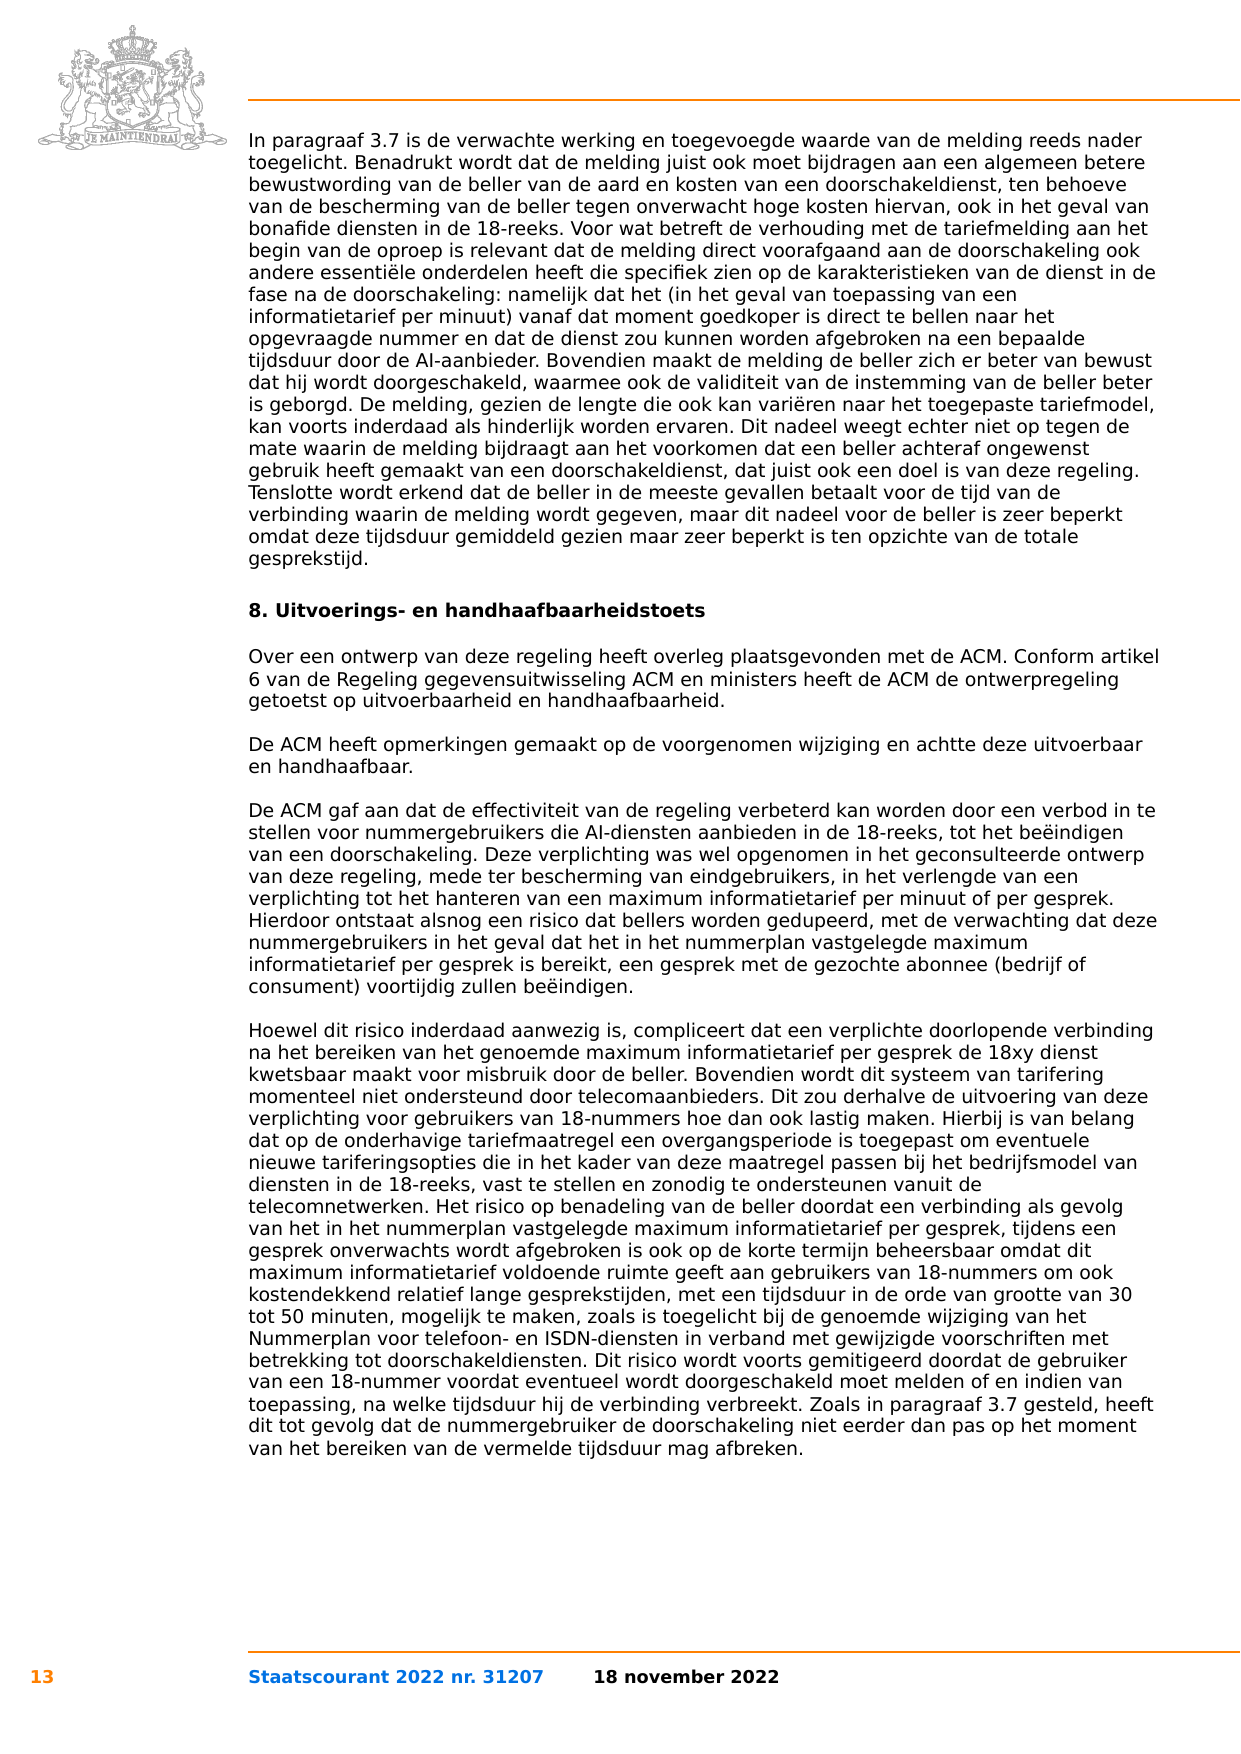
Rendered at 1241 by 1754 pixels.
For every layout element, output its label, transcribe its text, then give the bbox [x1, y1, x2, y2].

text Over een ontwerp van deze regeling heeft overleg plaatsgevonden met de ACM. Conform artikel 6 van de Regeling gegevensuitwisseling ACM en ministers heeft de ACM de ontwerpregeling getoetst op uitvoerbaarheid en handhaafbaarheid. [248, 646, 1163, 712]
text De ACM gaf aan dat de effectiviteit van de regeling verbeterd kan worden door een verbod in te stellen voor nummergebruikers die AI-diensten aanbieden in de 18-reeks, tot het beëindigen van een doorschakeling. Deze verplichting was wel opgenomen in het geconsulteerde ontwerp van deze regeling, mede ter bescherming van eindgebruikers, in het verlengde van een verplichting tot het hanteren van een maximum informatietarief per minuut of per gesprek. Hierdoor ontstaat alsnog een risico dat bellers worden gedupeerd, met de verwachting dat deze nummergebruikers in het geval dat het in het nummerplan vastgelegde maximum informatietarief per gesprek is bereikt, een gesprek met de gezochte abonnee (bedrijf of consument) voortijdig zullen beëindigen. [248, 800, 1163, 998]
text In paragraaf 3.7 is de verwachte werking en toegevoegde waarde van de melding reeds nader toegelicht. Benadrukt wordt dat de melding juist ook moet bijdragen aan een algemeen betere bewustwording van de beller van de aard en kosten van een doorschakeldienst, ten behoeve van de bescherming van de beller tegen onverwacht hoge kosten hiervan, ook in het geval van bonafide diensten in de 18-reeks. Voor wat betreft de verhouding met de tariefmelding aan het begin van de oproep is relevant dat de melding direct voorafgaand aan de doorschakeling ook andere essentiële onderdelen heeft die specifiek zien op de karakteristieken van de dienst in de fase na de doorschakeling: namelijk dat het (in het geval van toepassing van een informatietarief per minuut) vanaf dat moment goedkoper is direct te bellen naar het opgevraagde nummer en dat de dienst zou kunnen worden afgebroken na een bepaalde tijdsduur door de AI-aanbieder. Bovendien maakt de melding de beller zich er beter van bewust dat hij wordt doorgeschakeld, waarmee ook de validiteit van de instemming van de beller beter is geborgd. De melding, gezien de lengte die ook kan variëren naar het toegepaste tariefmodel, kan voorts inderdaad als hinderlijk worden ervaren. Dit nadeel weegt echter niet op tegen de mate waarin de melding bijdraagt aan het voorkomen dat een beller achteraf ongewenst gebruik heeft gemaakt van een doorschakeldienst, dat juist ook een doel is van deze regeling. Tenslotte wordt erkend dat de beller in de meeste gevallen betaalt voor de tijd van de verbinding waarin de melding wordt gegeven, maar dit nadeel voor de beller is zeer beperkt omdat deze tijdsduur gemiddeld gezien maar zeer beperkt is ten opzichte van de totale gesprekstijd. [248, 130, 1163, 569]
picture [38, 25, 227, 150]
subtitle 8. Uitvoerings- en handhaafbaarheidstoets [248, 599, 1163, 621]
text Hoewel dit risico inderdaad aanwezig is, compliceert dat een verplichte doorlopende verbinding na het bereiken van het genoemde maximum informatietarief per gesprek de 18xy dienst kwetsbaar maakt voor misbruik door de beller. Bovendien wordt dit systeem van tarifering momenteel niet ondersteund door telecomaanbieders. Dit zou derhalve de uitvoering van deze verplichting voor gebruikers van 18-nummers hoe dan ook lastig maken. Hierbij is van belang dat op de onderhavige tariefmaatregel een overgangsperiode is toegepast om eventuele nieuwe tariferingsopties die in het kader van deze maatregel passen bij het bedrijfsmodel van diensten in de 18-reeks, vast te stellen en zonodig te ondersteunen vanuit de telecomnetwerken. Het risico op benadeling van de beller doordat een verbinding als gevolg van het in het nummerplan vastgelegde maximum informatietarief per gesprek, tijdens een gesprek onverwachts wordt afgebroken is ook op de korte termijn beheersbaar omdat dit maximum informatietarief voldoende ruimte geeft aan gebruikers van 18-nummers om ook kostendekkend relatief lange gesprekstijden, met een tijdsduur in de orde van grootte van 30 tot 50 minuten, mogelijk te maken, zoals is toegelicht bij de genoemde wijziging van het Nummerplan voor telefoon- en ISDN-diensten in verband met gewijzigde voorschriften met betrekking tot doorschakeldiensten. Dit risico wordt voorts gemitigeerd doordat de gebruiker van een 18-nummer voordat eventueel wordt doorgeschakeld moet melden of en indien van toepassing, na welke tijdsduur hij de verbinding verbreekt. Zoals in paragraaf 3.7 gesteld, heeft dit tot gevolg dat de nummergebruiker de doorschakeling niet eerder dan pas op het moment van het bereiken van de vermelde tijdsduur mag afbreken. [248, 1020, 1163, 1459]
text De ACM heeft opmerkingen gemaakt op de voorgenomen wijziging en achtte deze uitvoerbaar en handhaafbaar. [248, 734, 1163, 778]
